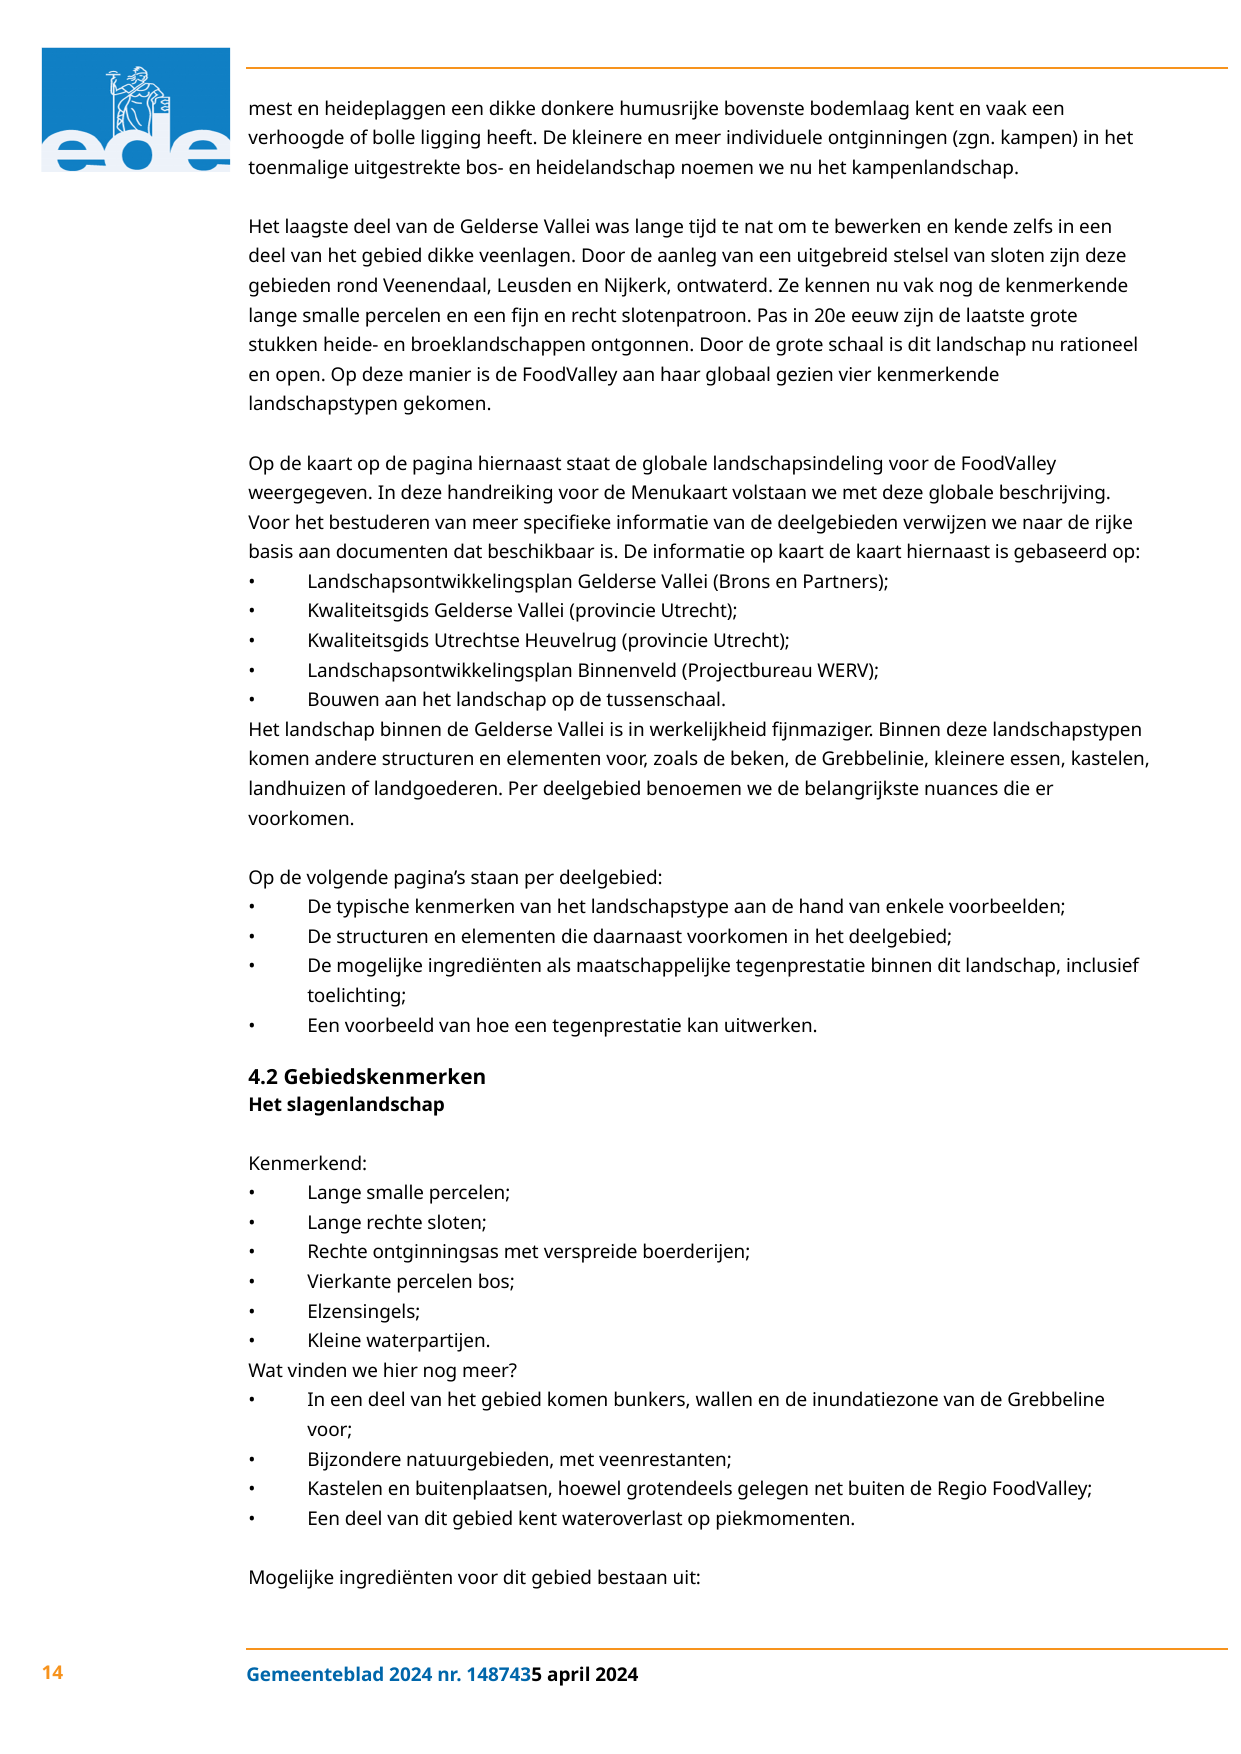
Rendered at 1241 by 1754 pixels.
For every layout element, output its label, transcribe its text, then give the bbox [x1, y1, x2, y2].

list Vierkante percelen bos; [248, 1268, 1152, 1294]
list Kwaliteitsgids Utrechtse Heuvelrug (provincie Utrecht); [248, 627, 1152, 653]
list De typische kenmerken van het landschapstype aan de hand van enkele voorbeelden; [248, 893, 1152, 919]
list Kastelen en buitenplaatsen, hoewel grotendeels gelegen net buiten de Regio FoodValley; [248, 1475, 1152, 1501]
list Lange smalle percelen; [248, 1179, 1152, 1205]
list De mogelijke ingrediënten als maatschappelijke tegenprestatie binnen dit landschap, inclusief toelichting; [248, 953, 1152, 1008]
text Het landschap binnen de Gelderse Vallei is in werkelijkheid fijnmaziger. Binnen deze landschapstypen komen andere structuren en elementen voor, zoals de beken, de Grebbelinie, kleinere essen, kastelen, landhuizen of landgoederen. Per deelgebied benoemen we de belangrijkste nuances die er voorkomen. [248, 716, 1152, 831]
list Kleine waterpartijen. [248, 1327, 1152, 1353]
list Rechte ontginningsas met verspreide boerderijen; [248, 1239, 1152, 1264]
text Op de kaart op de pagina hiernaast staat de globale landschapsindeling voor de FoodValley weergegeven. In deze handreiking voor de Menukaart volstaan we met deze globale beschrijving. Voor het bestuderen van meer specifieke informatie van de deelgebieden verwijzen we naar de rijke basis aan documenten dat beschikbaar is. De informatie op kaart de kaart hiernaast is gebaseerd op: [248, 450, 1152, 564]
text 4.2 Gebiedskenmerken [248, 1062, 1152, 1091]
list Elzensingels; [248, 1298, 1152, 1323]
list Landschapsontwikkelingsplan Gelderse Vallei (Brons en Partners); [248, 568, 1152, 594]
list De structuren en elementen die daarnaast voorkomen in het deelgebied; [248, 923, 1152, 949]
text Mogelijke ingrediënten voor dit gebied bestaan uit: [248, 1564, 1152, 1590]
list Kwaliteitsgids Gelderse Vallei (provincie Utrecht); [248, 598, 1152, 623]
text Wat vinden we hier nog meer? [248, 1357, 1152, 1383]
text Het laagste deel van de Gelderse Vallei was lange tijd te nat om te bewerken en kende zelfs in een deel van het gebied dikke veenlagen. Door de aanleg van een uitgebreid stelsel van sloten zijn deze gebieden rond Veenendaal, Leusden en Nijkerk, ontwaterd. Ze kennen nu vak nog de kenmerkende lange smalle percelen en een fijn en recht slotenpatroon. Pas in 20e eeuw zijn de laatste grote stukken heide- en broeklandschappen ontgonnen. Door de grote schaal is dit landschap nu rationeel en open. Op deze manier is de FoodValley aan haar globaal gezien vier kenmerkende landschapstypen gekomen. [248, 213, 1152, 416]
list Bijzondere natuurgebieden, met veenrestanten; [248, 1446, 1152, 1471]
text mest en heideplaggen een dikke donkere humusrijke bovenste bodemlaag kent en vaak een verhoogde of bolle ligging heeft. De kleinere en meer individuele ontginningen (zgn. kampen) in het toenmalige uitgestrekte bos- en heidelandschap noemen we nu het kampenlandschap. [248, 95, 1152, 180]
text Kenmerkend: [248, 1150, 1152, 1176]
list Bouwen aan het landschap op de tussenschaal. [248, 686, 1152, 712]
list Landschapsontwikkelingsplan Binnenveld (Projectbureau WERV); [248, 657, 1152, 683]
text Op de volgende pagina’s staan per deelgebied: [248, 864, 1152, 890]
list Een deel van dit gebied kent wateroverlast op piekmomenten. [248, 1505, 1152, 1531]
picture [41, 47, 231, 172]
list Lange rechte sloten; [248, 1209, 1152, 1235]
list In een deel van het gebied komen bunkers, wallen en de inundatiezone van de Grebbeline voor; [248, 1387, 1152, 1442]
list Een voorbeeld van hoe een tegenprestatie kan uitwerken. [248, 1012, 1152, 1038]
text Het slagenlandschap [248, 1091, 1152, 1116]
